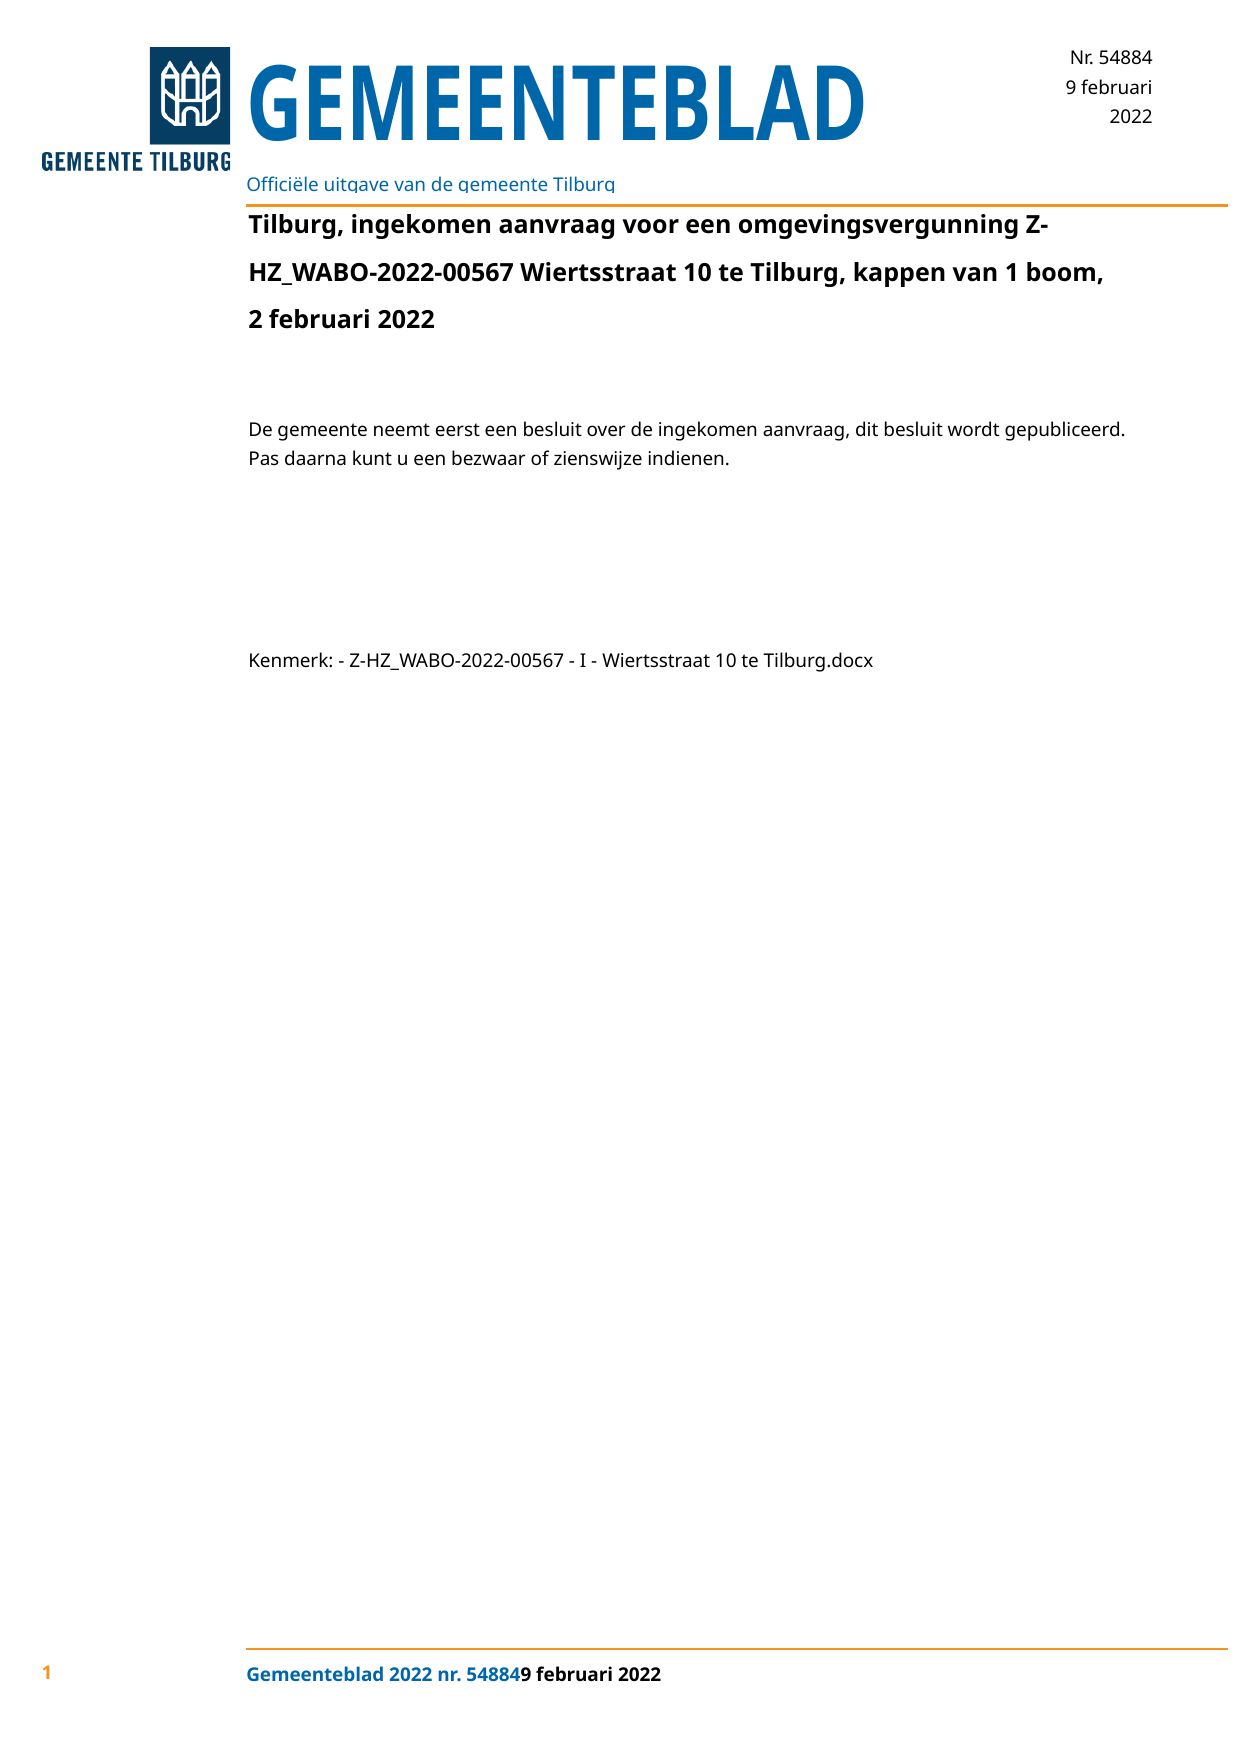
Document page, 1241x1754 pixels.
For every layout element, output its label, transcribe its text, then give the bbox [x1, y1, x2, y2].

text De gemeente neemt eerst een besluit over de ingekomen aanvraag, dit besluit wordt gepubliceerd. Pas daarna kunt u een bezwaar of zienswijze indienen. [248, 416, 1152, 471]
text Tilburg, ingekomen aanvraag voor een omgevingsvergunning Z-HZ_WABO-2022-00567 Wiertsstraat 10 te Tilburg, kappen van 1 boom, 2 februari 2022 [248, 207, 1152, 336]
picture [41, 47, 231, 172]
text Kenmerk: - Z-HZ_WABO-2022-00567 - I - Wiertsstraat 10 te Tilburg.docx [248, 647, 1152, 673]
